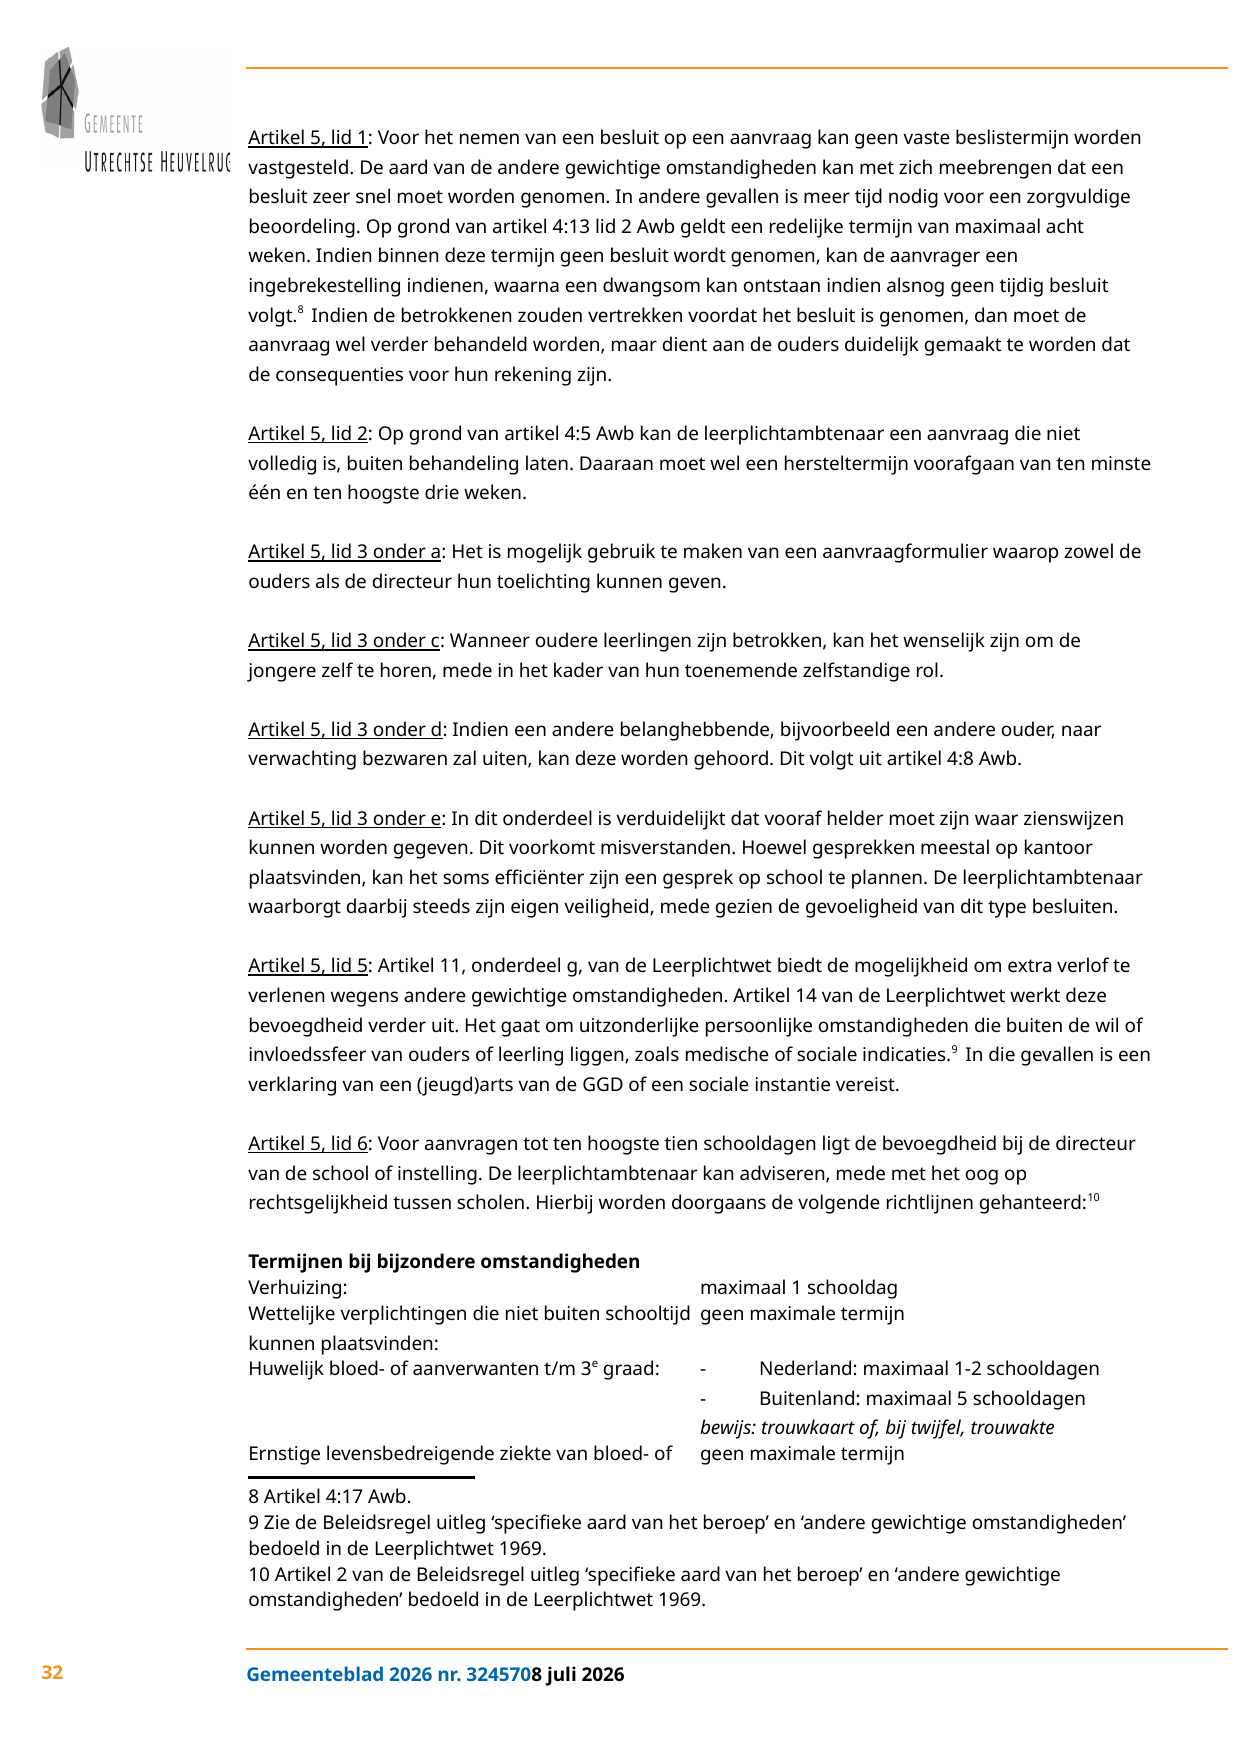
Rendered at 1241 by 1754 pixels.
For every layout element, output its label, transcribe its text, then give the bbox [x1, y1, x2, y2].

text Artikel 5, lid 3 onder a: Het is mogelijk gebruik te maken van een aanvraagformulier waarop zowel de ouders als de directeur hun toelichting kunnen geven. [248, 538, 1152, 594]
text Artikel 2 van de Beleidsregel uitleg ‘specifieke aard van het beroep’ en ‘andere gewichtige omstandigheden’ bedoeld in de Leerplichtwet 1969. [248, 1561, 1152, 1612]
text Artikel 5, lid 5: Artikel 11, onderdeel g, van de Leerplichtwet biedt de mogelijkheid om extra verlof te verlenen wegens andere gewichtige omstandigheden. Artikel 14 van de Leerplichtwet werkt deze bevoegdheid verder uit. Het gaat om uitzonderlijke persoonlijke omstandigheden die buiten de wil of invloedssfeer van ouders of leerling liggen, zoals medische of sociale indicaties. In die gevallen is een verklaring van een (jeugd)arts van de GGD of een sociale instantie vereist. [248, 953, 1152, 1097]
text Zie de Beleidsregel uitleg ‘specifieke aard van het beroep’ en ‘andere gewichtige omstandigheden’ bedoeld in de Leerplichtwet 1969. [248, 1509, 1152, 1561]
table_cell Wettelijke verplichtingen die niet buiten schooltijd kunnen plaatsvinden: [248, 1300, 700, 1355]
text Artikel 5, lid 3 onder d: Indien een andere belanghebbende, bijvoorbeeld een andere ouder, naar verwachting bezwaren zal uiten, kan deze worden gehoord. Dit volgt uit artikel 4:8 Awb. [248, 716, 1152, 771]
table_cell Verhuizing: [248, 1274, 700, 1300]
text Artikel 5, lid 6: Voor aanvragen tot ten hoogste tien schooldagen ligt de bevoegdheid bij de directeur van de school of instelling. De leerplichtambtenaar kan adviseren, mede met het oog op rechtsgelijkheid tussen scholen. Hierbij worden doorgaans de volgende richtlijnen gehanteerd: [248, 1130, 1152, 1215]
text Artikel 5, lid 3 onder c: Wanneer oudere leerlingen zijn betrokken, kan het wenselijk zijn om de jongere zelf te horen, mede in het kader van hun toenemende zelfstandige rol. [248, 627, 1152, 683]
table_header Termijnen bij bijzondere omstandigheden [248, 1249, 1152, 1274]
text Artikel 5, lid 1: Voor het nemen van een besluit op een aanvraag kan geen vaste beslistermijn worden vastgesteld. De aard van de andere gewichtige omstandigheden kan met zich meebrengen dat een besluit zeer snel moet worden genomen. In andere gevallen is meer tijd nodig voor een zorgvuldige beoordeling. Op grond van artikel 4:13 lid 2 Awb geldt een redelijke termijn van maximaal acht weken. Indien binnen deze termijn geen besluit wordt genomen, kan de aanvrager een ingebrekestelling indienen, waarna een dwangsom kan ontstaan indien alsnog geen tijdig besluit volgt. Indien de betrokkenen zouden vertrekken voordat het besluit is genomen, dan moet de aanvraag wel verder behandeld worden, maar dient aan de ouders duidelijk gemaakt te worden dat de consequenties voor hun rekening zijn. [248, 124, 1152, 387]
table_cell geen maximale termijn [700, 1440, 1152, 1466]
table_cell Nederland: maximaal 1-2 schooldagen Buitenland: maximaal 5 schooldagen bewijs: trouwkaart of, bij twijfel, trouwakte [700, 1355, 1152, 1440]
text Artikel 4:17 Awb. [248, 1483, 1152, 1509]
text Artikel 5, lid 3 onder e: In dit onderdeel is verduidelijkt dat vooraf helder moet zijn waar zienswijzen kunnen worden gegeven. Dit voorkomt misverstanden. Hoewel gesprekken meestal op kantoor plaatsvinden, kan het soms efficiënter zijn een gesprek op school te plannen. De leerplichtambtenaar waarborgt daarbij steeds zijn eigen veiligheid, mede gezien de gevoeligheid van dit type besluiten. [248, 805, 1152, 919]
table_cell Huwelijk bloed- of aanverwanten t/m 3e graad: [248, 1355, 700, 1440]
text Artikel 5, lid 2: Op grond van artikel 4:5 Awb kan de leerplichtambtenaar een aanvraag die niet volledig is, buiten behandeling laten. Daaraan moet wel een hersteltermijn voorafgaan van ten minste één en ten hoogste drie weken. [248, 420, 1152, 505]
picture [41, 47, 231, 172]
table_cell geen maximale termijn [700, 1300, 1152, 1355]
table_cell Ernstige levensbedreigende ziekte van bloed- of [248, 1440, 700, 1466]
table_cell maximaal 1 schooldag [700, 1274, 1152, 1300]
